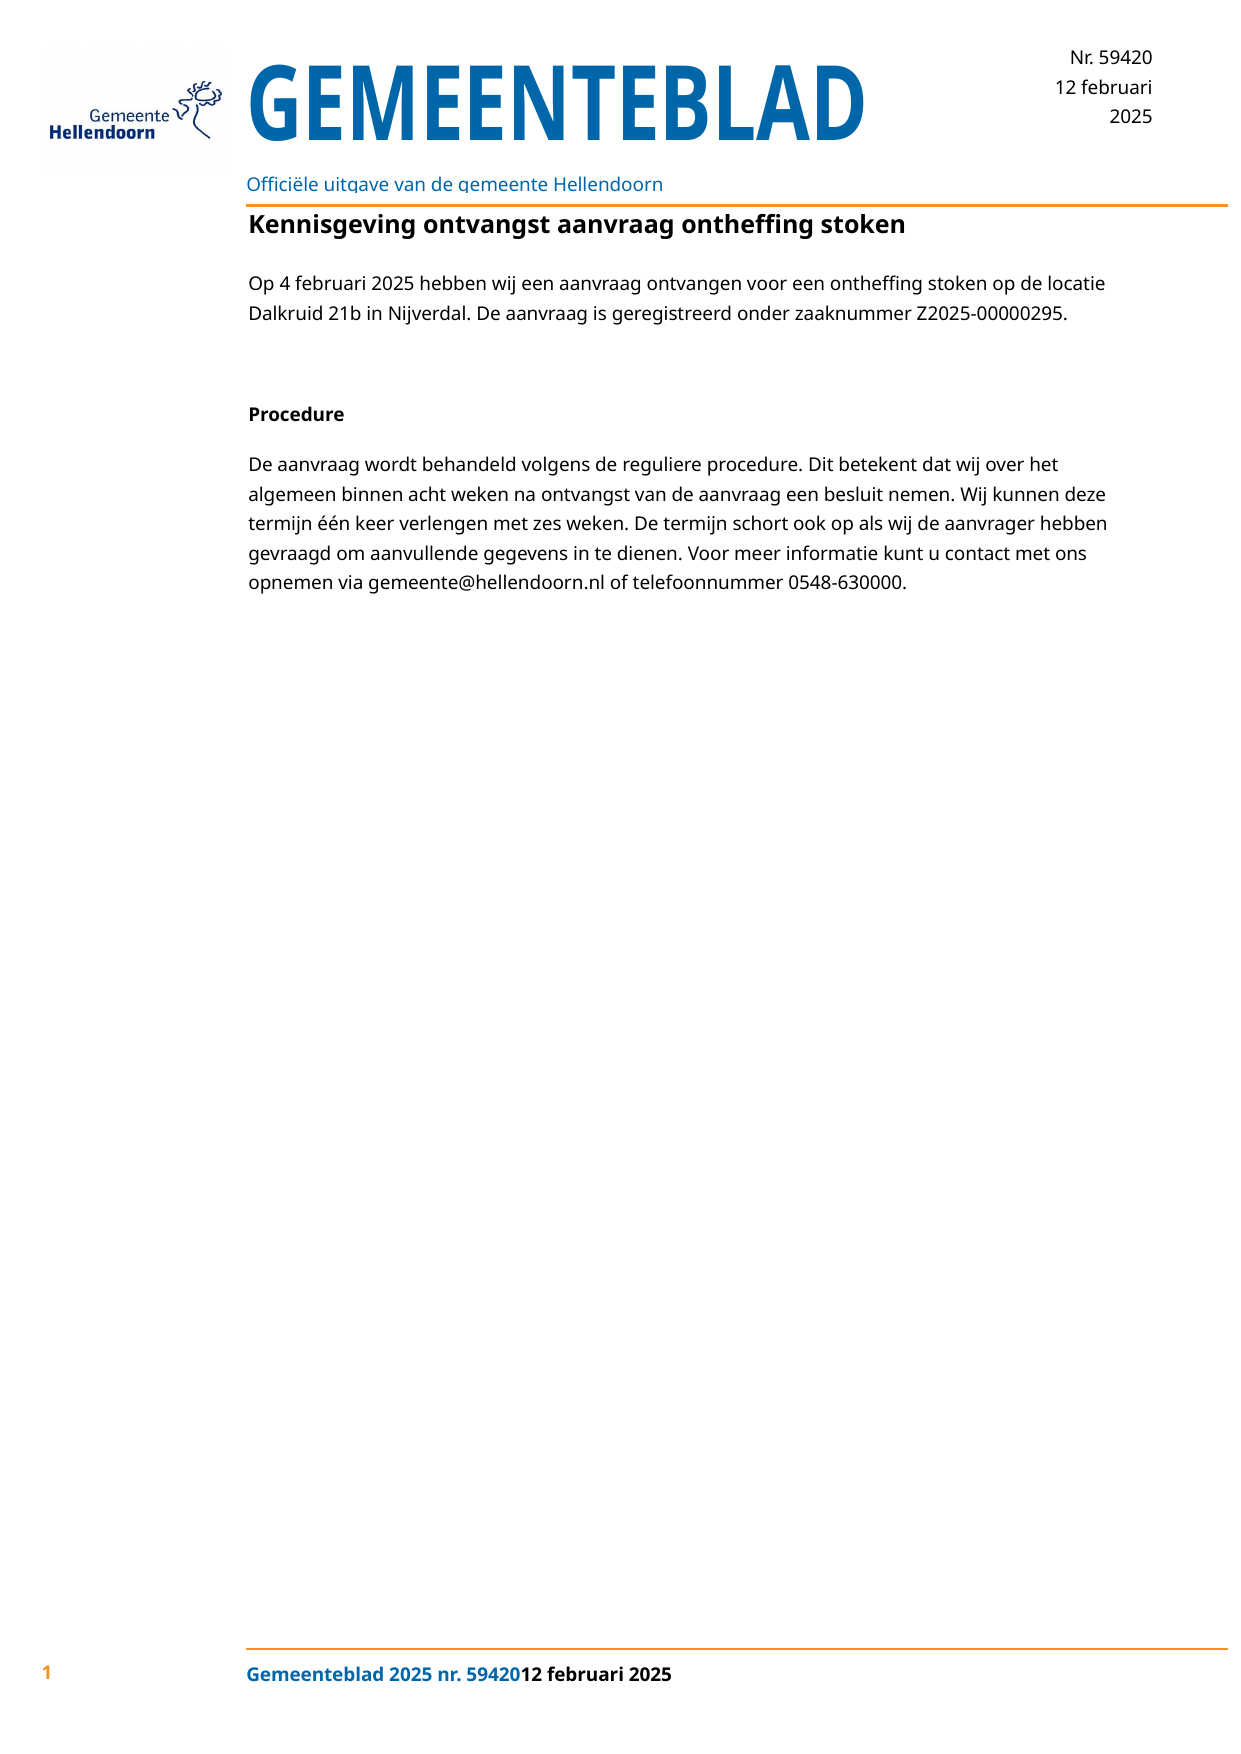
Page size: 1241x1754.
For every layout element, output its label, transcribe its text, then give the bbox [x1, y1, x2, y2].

text Op 4 februari 2025 hebben wij een aanvraag ontvangen voor een ontheffing stoken op de locatie Dalkruid 21b in Nijverdal. De aanvraag is geregistreerd onder zaaknummer Z2025-00000295. [248, 270, 1152, 326]
text Kennisgeving ontvangst aanvraag ontheffing stoken [248, 207, 1152, 241]
picture [41, 47, 231, 172]
text Procedure [248, 401, 1152, 426]
text De aanvraag wordt behandeld volgens de reguliere procedure. Dit betekent dat wij over het algemeen binnen acht weken na ontvangst van de aanvraag een besluit nemen. Wij kunnen deze termijn één keer verlengen met zes weken. De termijn schort ook op als wij de aanvrager hebben gevraagd om aanvullende gegevens in te dienen. Voor meer informatie kunt u contact met ons opnemen via gemeente@hellendoorn.nl of telefoonnummer 0548-630000. [248, 451, 1152, 595]
